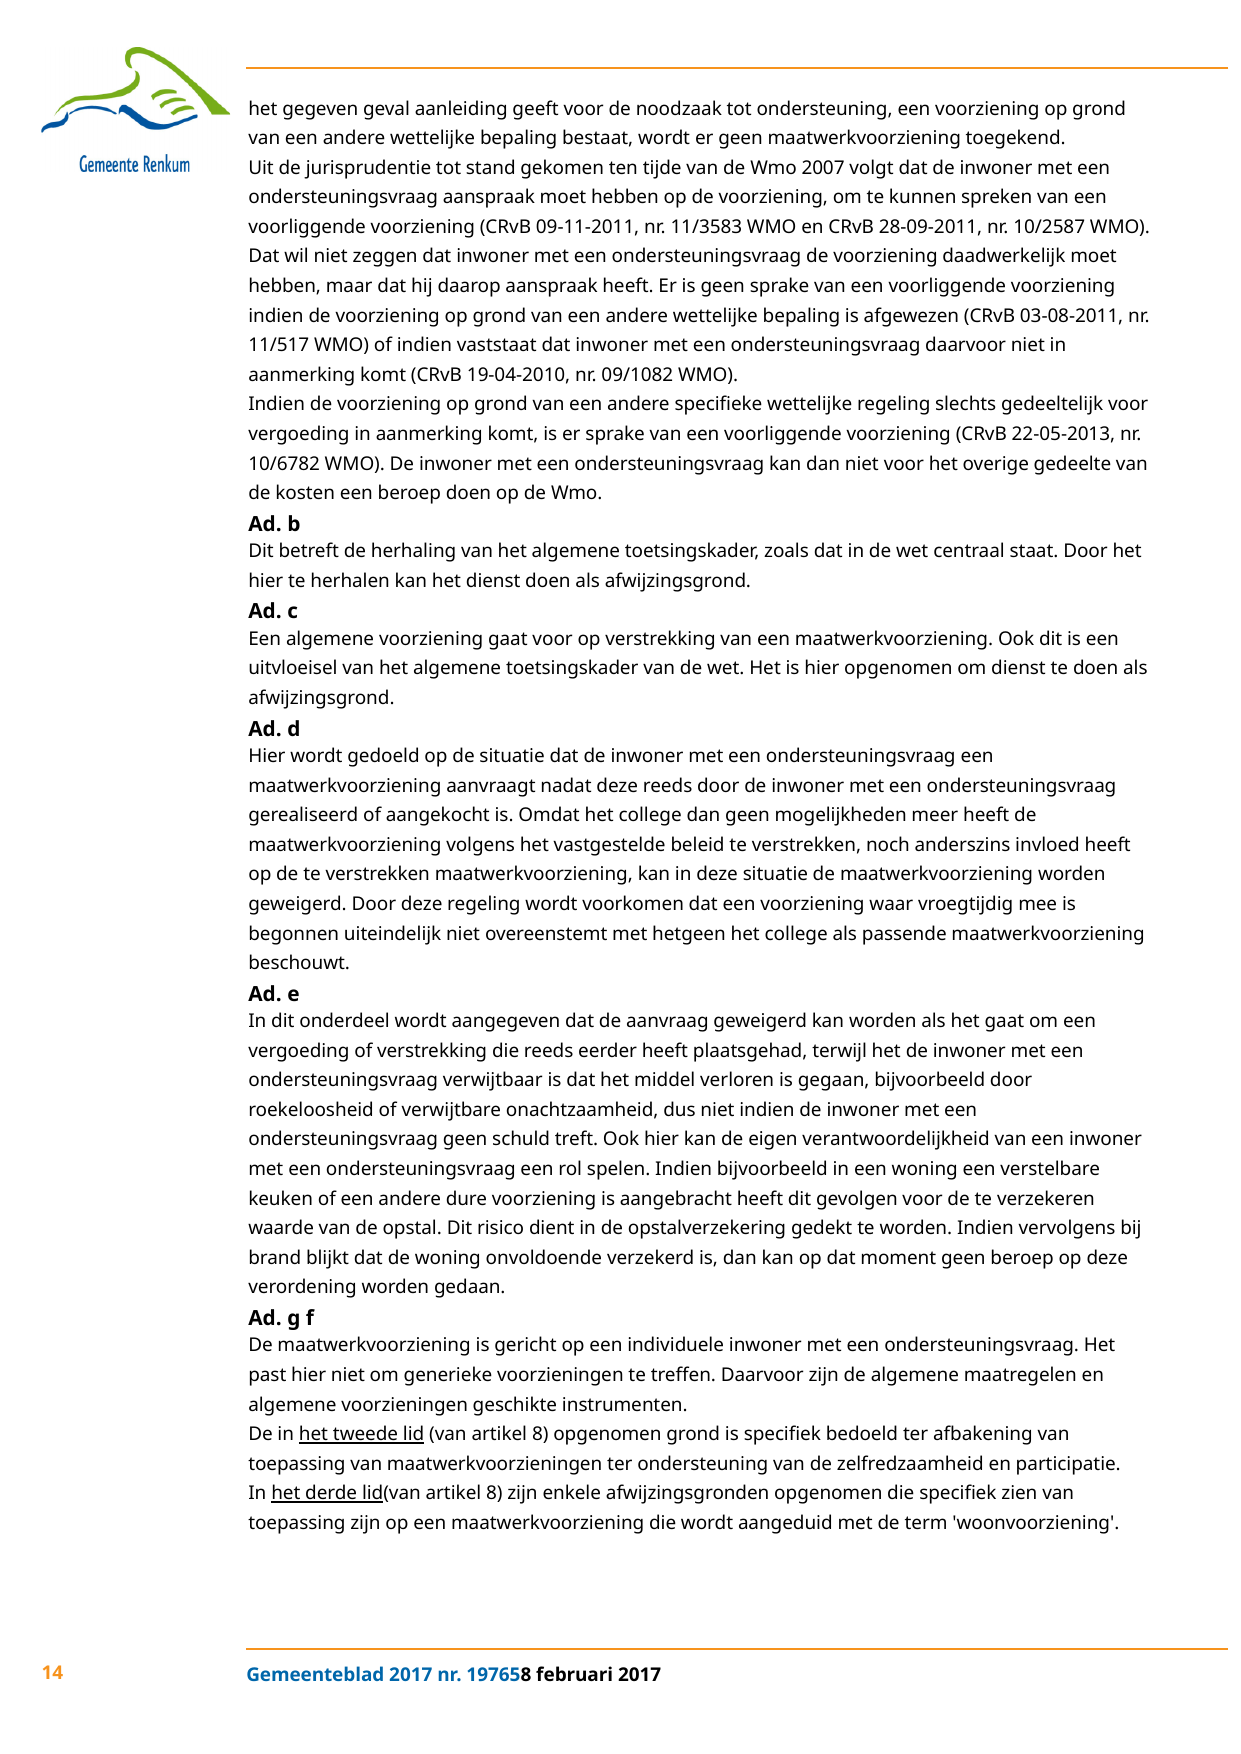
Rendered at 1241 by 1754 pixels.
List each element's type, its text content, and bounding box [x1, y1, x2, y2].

picture [41, 47, 231, 172]
text Hier wordt gedoeld op de situatie dat de inwoner met een ondersteuningsvraag een maatwerkvoorziening aanvraagt nadat deze reeds door de inwoner met een ondersteuningsvraag gerealiseerd of aangekocht is. Omdat het college dan geen mogelijkheden meer heeft de maatwerkvoorziening volgens het vastgestelde beleid te verstrekken, noch anderszins invloed heeft op de te verstrekken maatwerkvoorziening, kan in deze situatie de maatwerkvoorziening worden geweigerd. Door deze regeling wordt voorkomen dat een voorziening waar vroegtijdig mee is begonnen uiteindelijk niet overeenstemt met hetgeen het college als passende maatwerkvoorziening beschouwt. [248, 742, 1152, 975]
text het gegeven geval aanleiding geeft voor de noodzaak tot ondersteuning, een voorziening op grond van een andere wettelijke bepaling bestaat, wordt er geen maatwerkvoorziening toegekend. [248, 95, 1152, 150]
text Indien de voorziening op grond van een andere specifieke wettelijke regeling slechts gedeeltelijk voor vergoeding in aanmerking komt, is er sprake van een voorliggende voorziening (CRvB 22-05-2013, nr. 10/6782 WMO). De inwoner met een ondersteuningsvraag kan dan niet voor het overige gedeelte van de kosten een beroep doen op de Wmo. [248, 391, 1152, 505]
text Ad. d [248, 714, 1152, 742]
text De in het tweede lid (van artikel 8) opgenomen grond is specifiek bedoeld ter afbakening van toepassing van maatwerkvoorzieningen ter ondersteuning van de zelfredzaamheid en participatie. [248, 1420, 1152, 1476]
text Ad. e [248, 979, 1152, 1007]
text In het derde lid(van artikel 8) zijn enkele afwijzingsgronden opgenomen die specifiek zien van toepassing zijn op een maatwerkvoorziening die wordt aangeduid met de term 'woonvoorziening'. [248, 1479, 1152, 1535]
text Een algemene voorziening gaat voor op verstrekking van een maatwerkvoorziening. Ook dit is een uitvloeisel van het algemene toetsingskader van de wet. Het is hier opgenomen om dienst te doen als afwijzingsgrond. [248, 625, 1152, 710]
text Ad. b [248, 509, 1152, 537]
text Ad. c [248, 597, 1152, 625]
text Uit de jurisprudentie tot stand gekomen ten tijde van de Wmo 2007 volgt dat de inwoner met een ondersteuningsvraag aanspraak moet hebben op de voorziening, om te kunnen spreken van een voorliggende voorziening (CRvB 09-11-2011, nr. 11/3583 WMO en CRvB 28-09-2011, nr. 10/2587 WMO). Dat wil niet zeggen dat inwoner met een ondersteuningsvraag de voorziening daadwerkelijk moet hebben, maar dat hij daarop aanspraak heeft. Er is geen sprake van een voorliggende voorziening indien de voorziening op grond van een andere wettelijke bepaling is afgewezen (CRvB 03-08-2011, nr. 11/517 WMO) of indien vaststaat dat inwoner met een ondersteuningsvraag daarvoor niet in aanmerking komt (CRvB 19-04-2010, nr. 09/1082 WMO). [248, 154, 1152, 387]
text In dit onderdeel wordt aangegeven dat de aanvraag geweigerd kan worden als het gaat om een vergoeding of verstrekking die reeds eerder heeft plaatsgehad, terwijl het de inwoner met een ondersteuningsvraag verwijtbaar is dat het middel verloren is gegaan, bijvoorbeeld door roekeloosheid of verwijtbare onachtzaamheid, dus niet indien de inwoner met een ondersteuningsvraag geen schuld treft. Ook hier kan de eigen verantwoordelijkheid van een inwoner met een ondersteuningsvraag een rol spelen. Indien bijvoorbeeld in een woning een verstelbare keuken of een andere dure voorziening is aangebracht heeft dit gevolgen voor de te verzekeren waarde van de opstal. Dit risico dient in de opstalverzekering gedekt te worden. Indien vervolgens bij brand blijkt dat de woning onvoldoende verzekerd is, dan kan op dat moment geen beroep op deze verordening worden gedaan. [248, 1007, 1152, 1299]
text Ad. g f [248, 1303, 1152, 1332]
text De maatwerkvoorziening is gericht op een individuele inwoner met een ondersteuningsvraag. Het past hier niet om generieke voorzieningen te treffen. Daarvoor zijn de algemene maatregelen en algemene voorzieningen geschikte instrumenten. [248, 1332, 1152, 1416]
text Dit betreft de herhaling van het algemene toetsingskader, zoals dat in de wet centraal staat. Door het hier te herhalen kan het dienst doen als afwijzingsgrond. [248, 537, 1152, 593]
